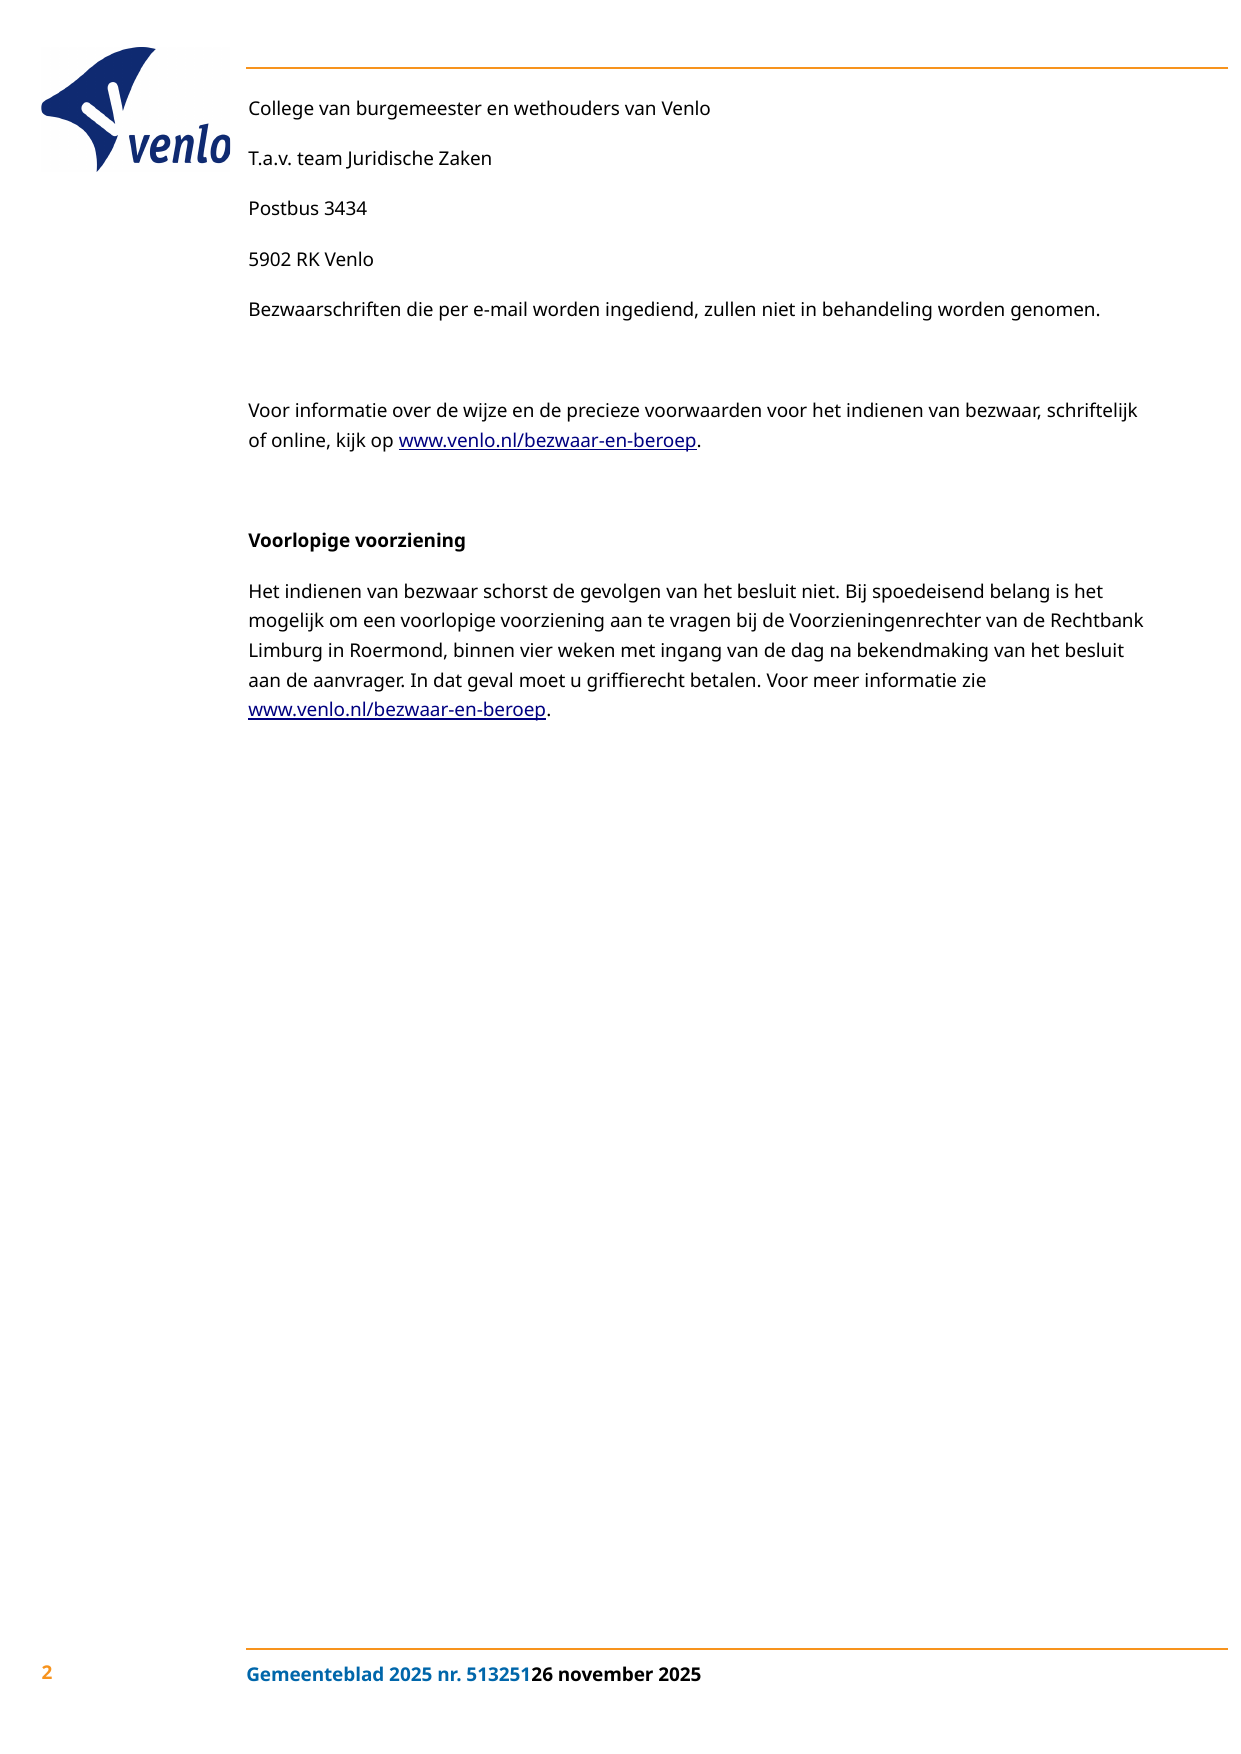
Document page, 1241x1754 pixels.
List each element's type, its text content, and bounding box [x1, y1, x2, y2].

text 5902 RK Venlo [248, 246, 1152, 272]
text Postbus 3434 [248, 196, 1152, 221]
text College van burgemeester en wethouders van Venlo [248, 95, 1152, 121]
picture [41, 47, 231, 172]
text Bezwaarschriften die per e-mail worden ingediend, zullen niet in behandeling worden genomen. [248, 296, 1152, 322]
text Voorlopige voorziening [248, 528, 1152, 553]
text T.a.v. team Juridische Zaken [248, 145, 1152, 171]
text Voor informatie over de wijze en de precieze voorwaarden voor het indienen van bezwaar, schriftelijk of online, kijk op www.venlo.nl/bezwaar-en-beroep. [248, 397, 1152, 453]
text Het indienen van bezwaar schorst de gevolgen van het besluit niet. Bij spoedeisend belang is het mogelijk om een voorlopige voorziening aan te vragen bij de Voorzieningenrechter van de Rechtbank Limburg in Roermond, binnen vier weken met ingang van de dag na bekendmaking van het besluit aan de aanvrager. In dat geval moet u griffierecht betalen. Voor meer informatie zie www.venlo.nl/bezwaar-en-beroep. [248, 578, 1152, 722]
